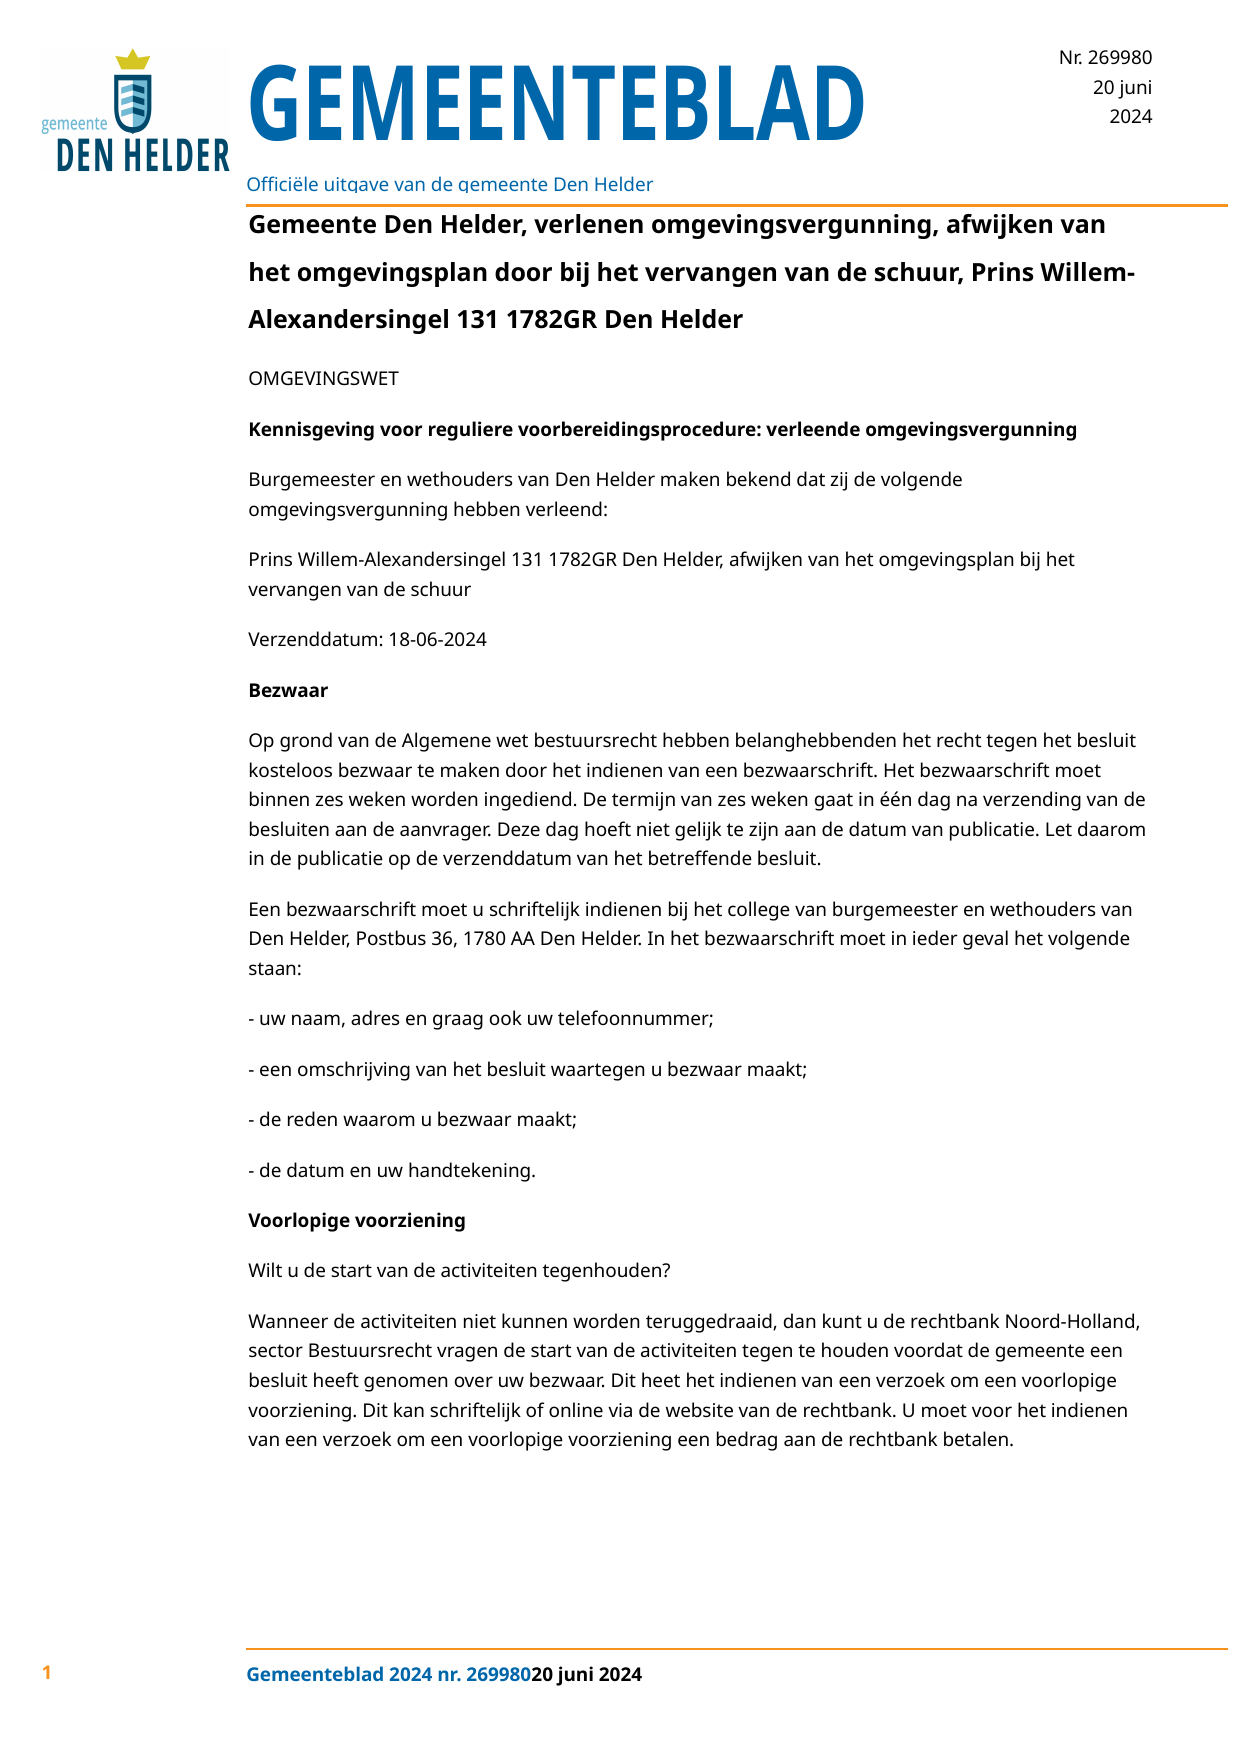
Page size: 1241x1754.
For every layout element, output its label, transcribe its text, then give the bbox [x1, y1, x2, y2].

text OMGEVINGSWET [248, 366, 1152, 391]
text Burgemeester en wethouders van Den Helder maken bekend dat zij de volgende omgevingsvergunning hebben verleend: [248, 466, 1152, 522]
text Een bezwaarschrift moet u schriftelijk indienen bij het college van burgemeester en wethouders van Den Helder, Postbus 36, 1780 AA Den Helder. In het bezwaarschrift moet in ieder geval het volgende staan: [248, 896, 1152, 981]
text - uw naam, adres en graag ook uw telefoonnummer; [248, 1006, 1152, 1031]
text Wanneer de activiteiten niet kunnen worden teruggedraaid, dan kunt u de rechtbank Noord-Holland, sector Bestuursrecht vragen de start van de activiteiten tegen te houden voordat de gemeente een besluit heeft genomen over uw bezwaar. Dit heet het indienen van een verzoek om een voorlopige voorziening. Dit kan schriftelijk of online via de website van de rechtbank. U moet voor het indienen van een verzoek om een voorlopige voorziening een bedrag aan de rechtbank betalen. [248, 1308, 1152, 1452]
picture [182, 144, 187, 165]
text Prins Willem-Alexandersingel 131 1782GR Den Helder, afwijken van het omgevingsplan bij het vervangen van de schuur [248, 546, 1152, 602]
text Verzenddatum: 18-06-2024 [248, 626, 1152, 652]
picture [63, 144, 68, 165]
text - de datum en uw handtekening. [248, 1157, 1152, 1182]
picture [220, 160, 224, 172]
text Voorlopige voorziening [248, 1207, 1152, 1233]
text - de reden waarom u bezwaar maakt; [248, 1106, 1152, 1132]
text Wilt u de start van de activiteiten tegenhouden? [248, 1258, 1152, 1283]
text Op grond van de Algemene wet bestuursrecht hebben belanghebbenden het recht tegen het besluit kosteloos bezwaar te maken door het indienen van een bezwaarschrift. Het bezwaarschrift moet binnen zes weken worden ingediend. De termijn van zes weken gaat in één dag na verzending van de besluiten aan de aanvrager. Deze dag hoeft niet gelijk te zijn aan de datum van publicatie. Let daarom in de publicatie op de verzenddatum van het betreffende besluit. [248, 727, 1152, 871]
text Gemeente Den Helder, verlenen omgevingsvergunning, afwijken van het omgevingsplan door bij het vervangen van de schuur, Prins Willem-Alexandersingel 131 1782GR Den Helder [248, 207, 1152, 336]
picture [100, 154, 106, 172]
text Bezwaar [248, 677, 1152, 702]
picture [130, 157, 135, 172]
picture [41, 47, 231, 172]
text - een omschrijving van het besluit waartegen u bezwaar maakt; [248, 1056, 1152, 1082]
text Kennisgeving voor reguliere voorbereidingsprocedure: verleende omgevingsvergunning [248, 416, 1152, 442]
